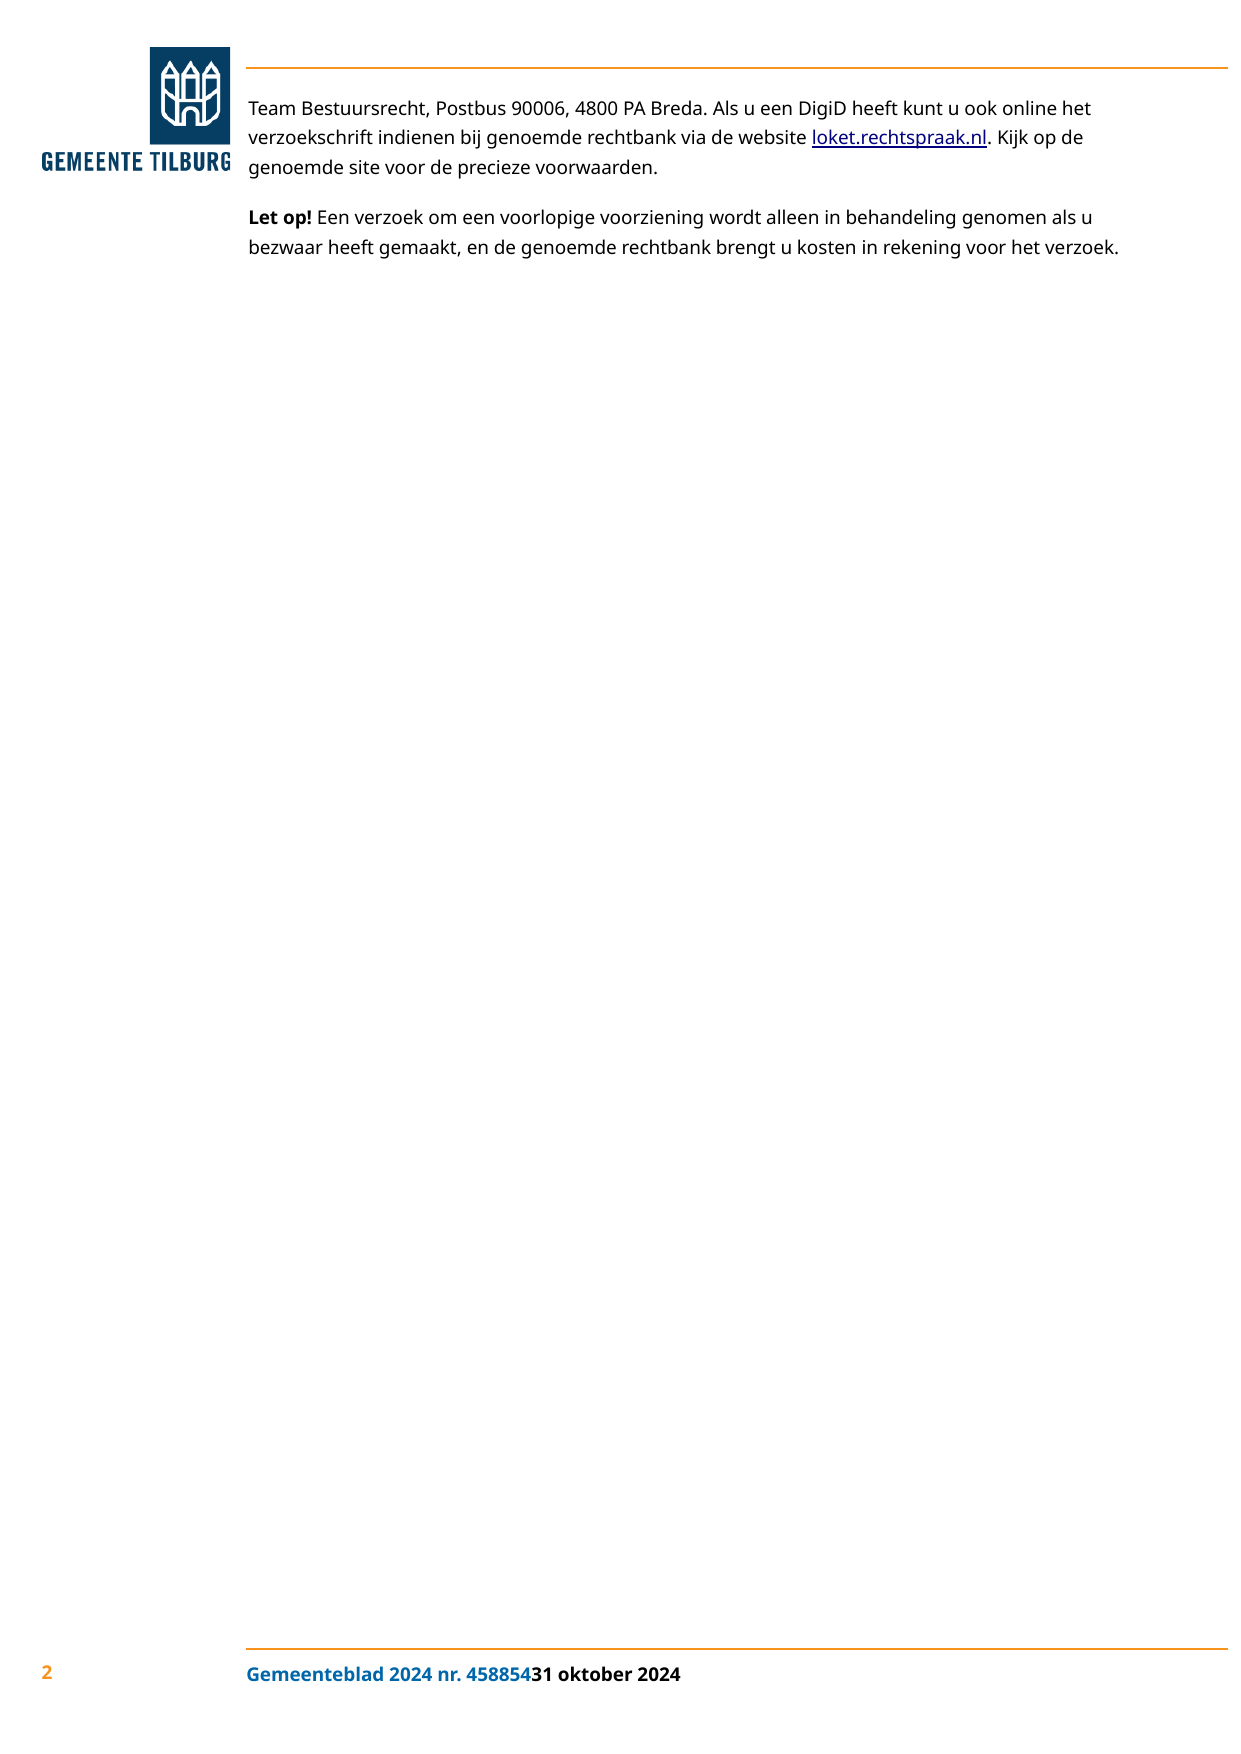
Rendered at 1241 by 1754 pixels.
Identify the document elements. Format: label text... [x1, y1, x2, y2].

picture [41, 47, 231, 172]
text Team Bestuursrecht, Postbus 90006, 4800 PA Breda. Als u een DigiD heeft kunt u ook online het verzoekschrift indienen bij genoemde rechtbank via de website loket.rechtspraak.nl. Kijk op de genoemde site voor de precieze voorwaarden. [248, 95, 1152, 180]
text Let op! Een verzoek om een voorlopige voorziening wordt alleen in behandeling genomen als u bezwaar heeft gemaakt, en de genoemde rechtbank brengt u kosten in rekening voor het verzoek. [248, 204, 1152, 260]
